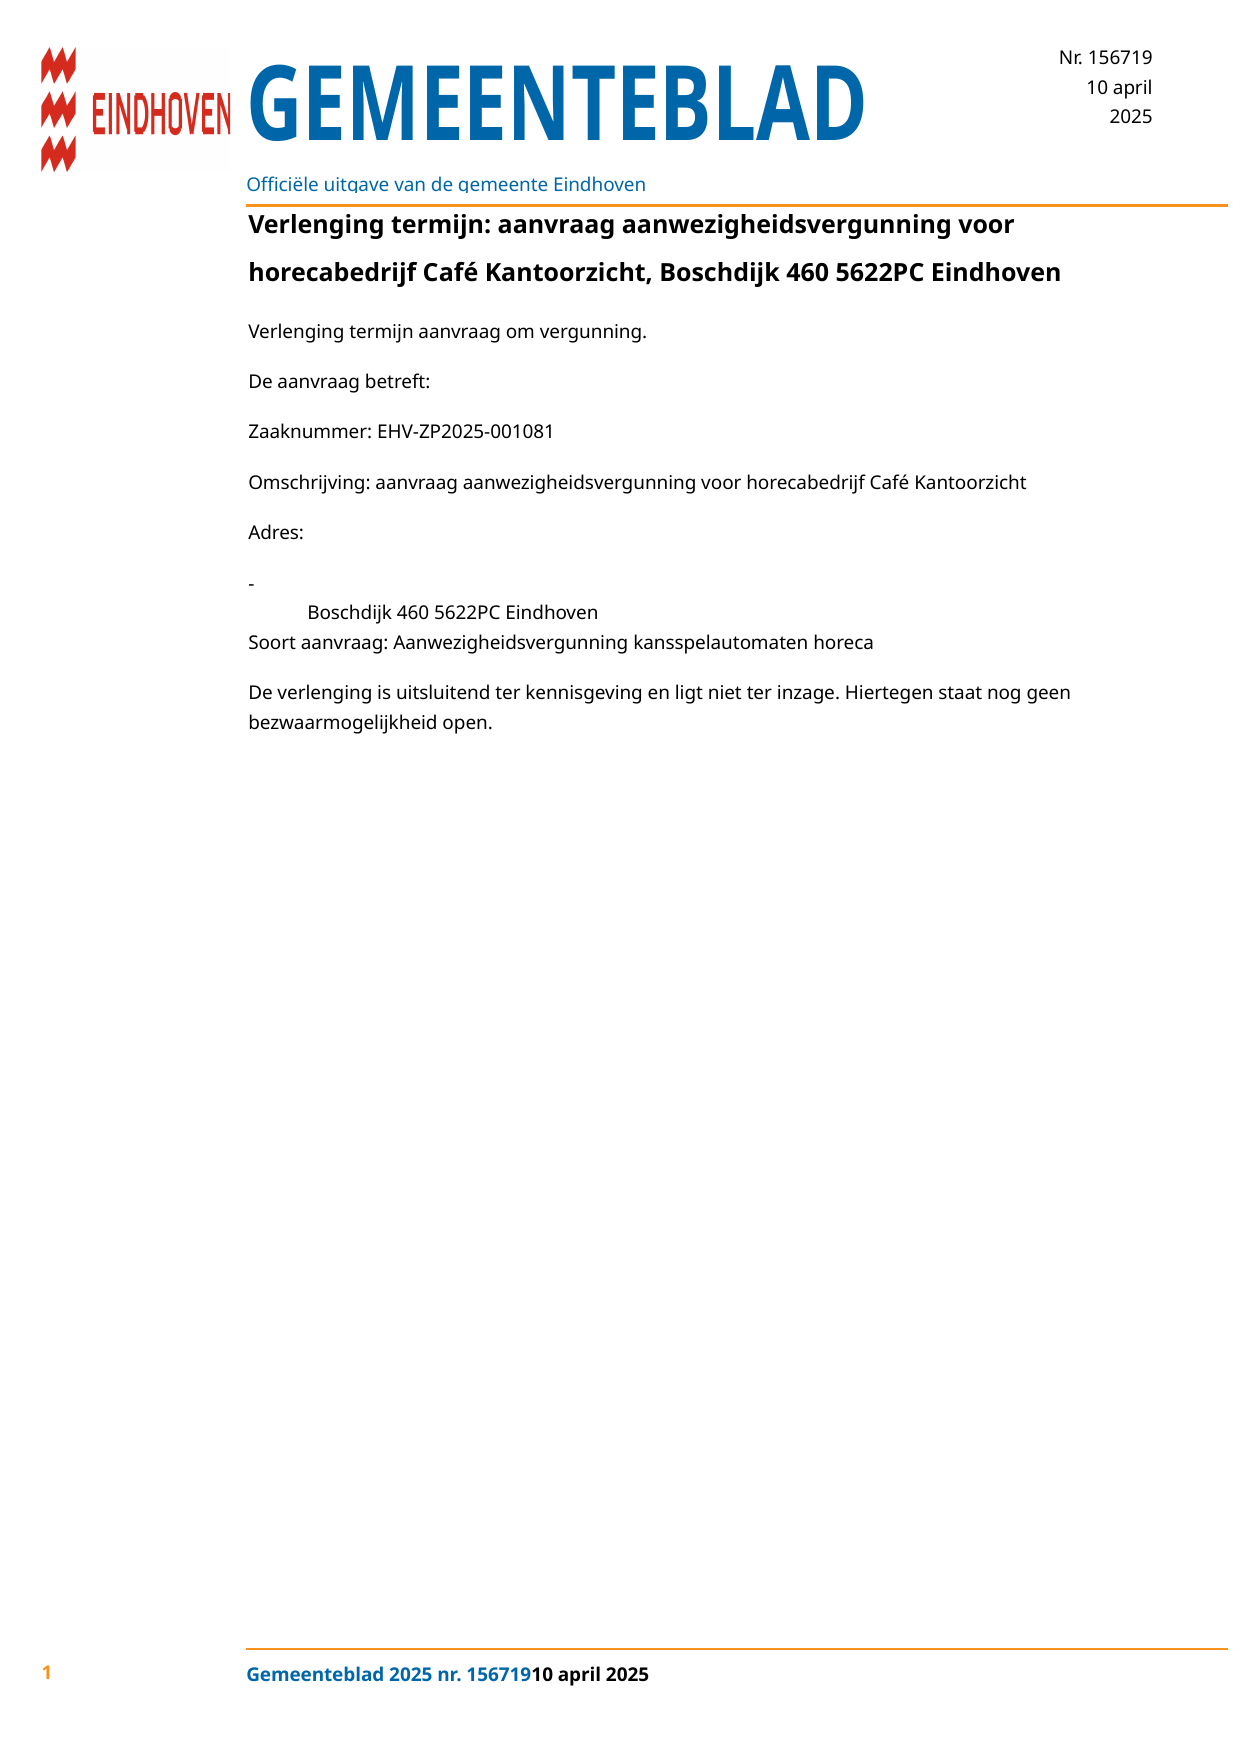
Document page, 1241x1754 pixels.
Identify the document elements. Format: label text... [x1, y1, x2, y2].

list Boschdijk 460 5622PC Eindhoven [248, 599, 1152, 625]
text De aanvraag betreft: [248, 368, 1152, 394]
text Soort aanvraag: Aanwezigheidsvergunning kansspelautomaten horeca [248, 629, 1152, 655]
text Zaaknummer: EHV-ZP2025-001081 [248, 419, 1152, 444]
text Verlenging termijn: aanvraag aanwezigheidsvergunning voor horecabedrijf Café Kantoorzicht, Boschdijk 460 5622PC Eindhoven [248, 207, 1152, 288]
picture [41, 47, 231, 172]
text Adres: [248, 519, 1152, 545]
text Verlenging termijn aanvraag om vergunning. [248, 318, 1152, 344]
text De verlenging is uitsluitend ter kennisgeving en ligt niet ter inzage. Hiertegen staat nog geen bezwaarmogelijkheid open. [248, 679, 1152, 735]
text Omschrijving: aanvraag aanwezigheidsvergunning voor horecabedrijf Café Kantoorzicht [248, 469, 1152, 495]
